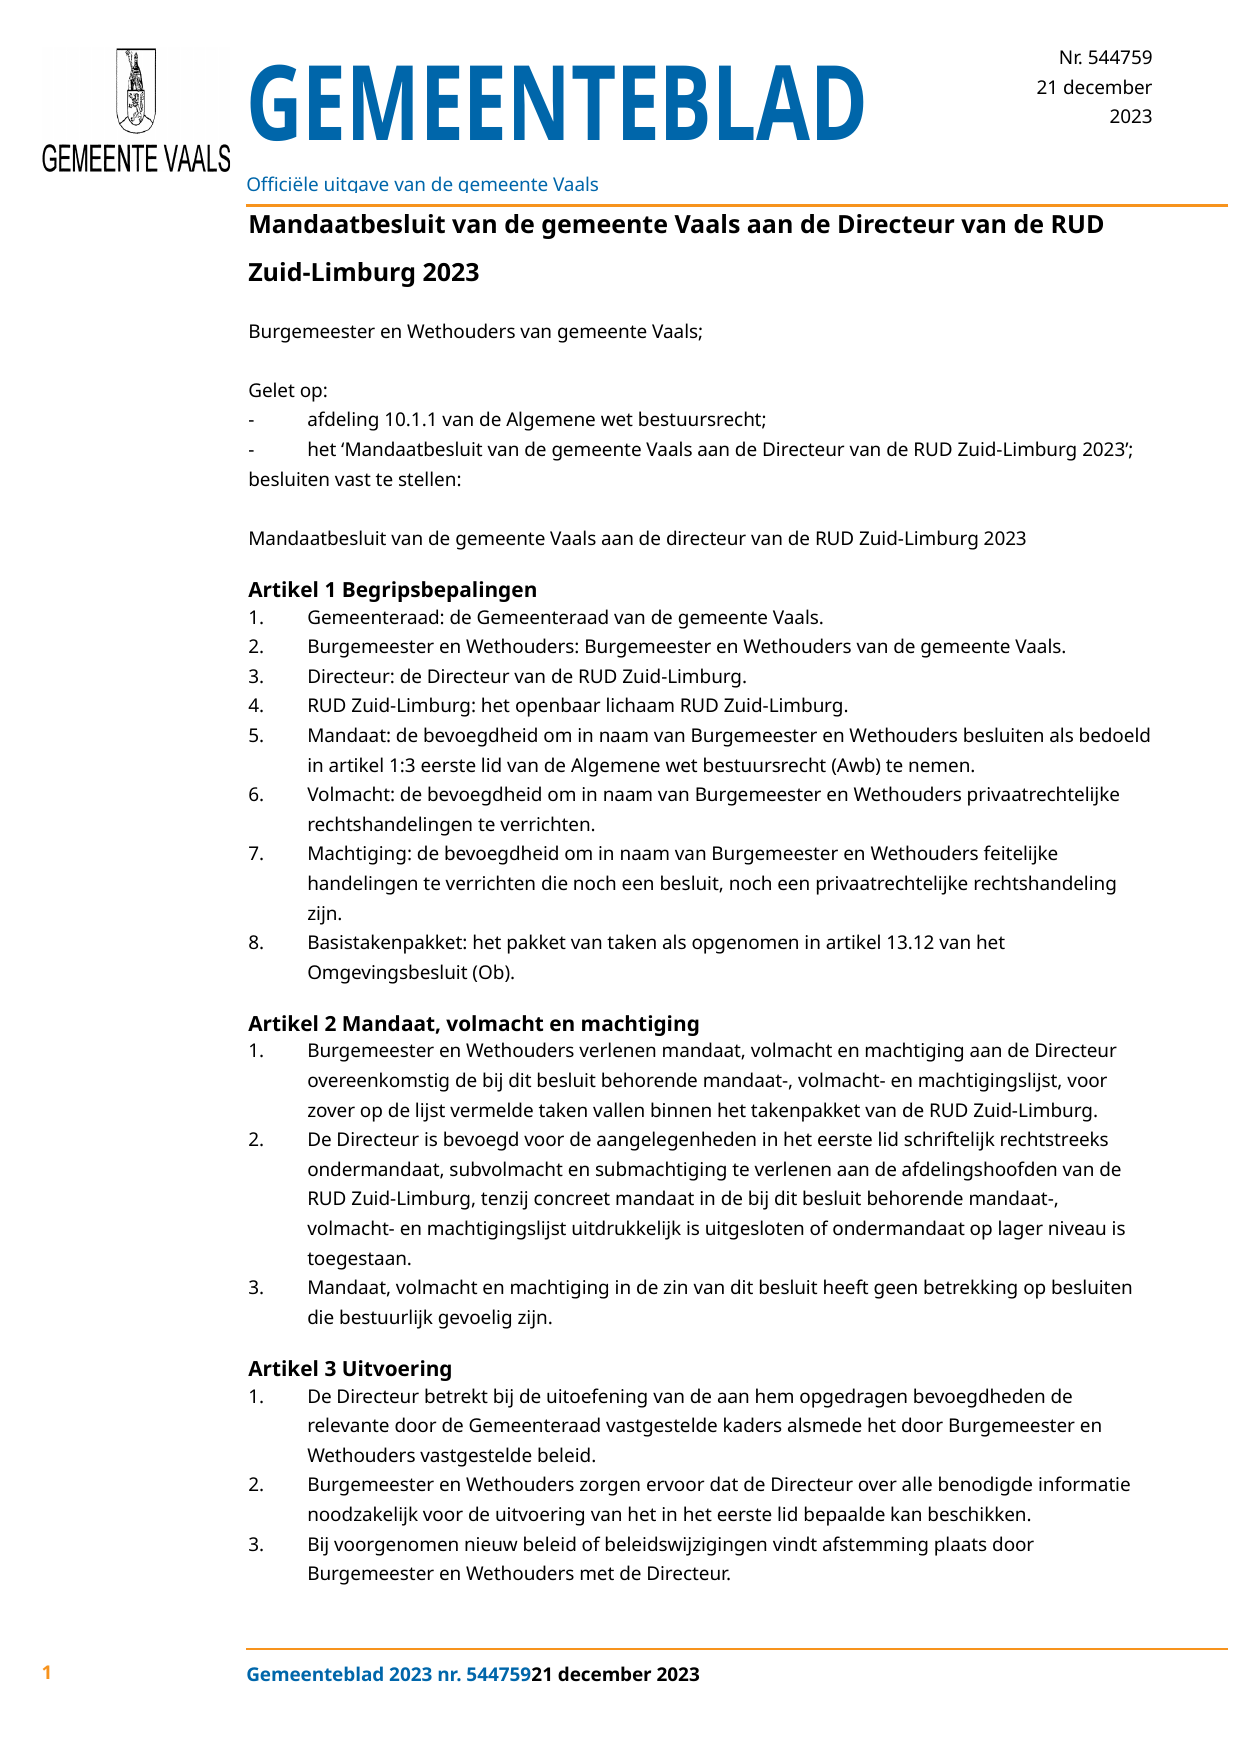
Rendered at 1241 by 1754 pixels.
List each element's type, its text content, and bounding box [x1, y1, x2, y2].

text besluiten vast te stellen: [248, 466, 1152, 492]
list Machtiging: de bevoegdheid om in naam van Burgemeester en Wethouders feitelijke handelingen te verrichten die noch een besluit, noch een privaatrechtelijke rechtshandeling zijn. [248, 841, 1152, 925]
list Mandaat: de bevoegdheid om in naam van Burgemeester en Wethouders besluiten als bedoeld in artikel 1:3 eerste lid van de Algemene wet bestuursrecht (Awb) te nemen. [248, 722, 1152, 777]
list Burgemeester en Wethouders verlenen mandaat, volmacht en machtiging aan de Directeur overeenkomstig de bij dit besluit behorende mandaat-, volmacht- en machtigingslijst, voor zover op de lijst vermelde taken vallen binnen het takenpakket van de RUD Zuid-Limburg. [248, 1038, 1152, 1123]
list Directeur: de Directeur van de RUD Zuid-Limburg. [248, 663, 1152, 689]
list RUD Zuid-Limburg: het openbaar lichaam RUD Zuid-Limburg. [248, 693, 1152, 718]
list Bij voorgenomen nieuw beleid of beleidswijzigingen vindt afstemming plaats door Burgemeester en Wethouders met de Directeur. [248, 1531, 1152, 1586]
text Artikel 3 Uitvoering [248, 1354, 1152, 1383]
list Burgemeester en Wethouders: Burgemeester en Wethouders van de gemeente Vaals. [248, 633, 1152, 659]
list Volmacht: de bevoegdheid om in naam van Burgemeester en Wethouders privaatrechtelijke rechtshandelingen te verrichten. [248, 781, 1152, 837]
list Mandaat, volmacht en machtiging in de zin van dit besluit heeft geen betrekking op besluiten die bestuurlijk gevoelig zijn. [248, 1274, 1152, 1330]
text Gelet op: [248, 377, 1152, 403]
text Artikel 1 Begripsbepalingen [248, 575, 1152, 604]
list De Directeur is bevoegd voor de aangelegenheden in het eerste lid schriftelijk rechtstreeks ondermandaat, subvolmacht en submachtiging te verlenen aan de afdelingshoofden van de RUD Zuid-Limburg, tenzij concreet mandaat in de bij dit besluit behorende mandaat-, volmacht- en machtigingslijst uitdrukkelijk is uitgesloten of ondermandaat op lager niveau is toegestaan. [248, 1126, 1152, 1271]
list Gemeenteraad: de Gemeenteraad van de gemeente Vaals. [248, 604, 1152, 629]
picture [41, 47, 231, 172]
text Burgemeester en Wethouders van gemeente Vaals; [248, 318, 1152, 344]
text Mandaatbesluit van de gemeente Vaals aan de Directeur van de RUD Zuid-Limburg 2023 [248, 207, 1152, 288]
list Basistakenpakket: het pakket van taken als opgenomen in artikel 13.12 van het Omgevingsbesluit (Ob). [248, 929, 1152, 984]
list het ‘Mandaatbesluit van de gemeente Vaals aan de Directeur van de RUD Zuid-Limburg 2023’; [248, 436, 1152, 462]
list De Directeur betrekt bij de uitoefening van de aan hem opgedragen bevoegdheden de relevante door de Gemeenteraad vastgestelde kaders alsmede het door Burgemeester en Wethouders vastgestelde beleid. [248, 1383, 1152, 1468]
list Burgemeester en Wethouders zorgen ervoor dat de Directeur over alle benodigde informatie noodzakelijk voor de uitvoering van het in het eerste lid bepaalde kan beschikken. [248, 1472, 1152, 1527]
list afdeling 10.1.1 van de Algemene wet bestuursrecht; [248, 407, 1152, 432]
text Artikel 2 Mandaat, volmacht en machtiging [248, 1009, 1152, 1038]
text Mandaatbesluit van de gemeente Vaals aan de directeur van de RUD Zuid-Limburg 2023 [248, 525, 1152, 551]
